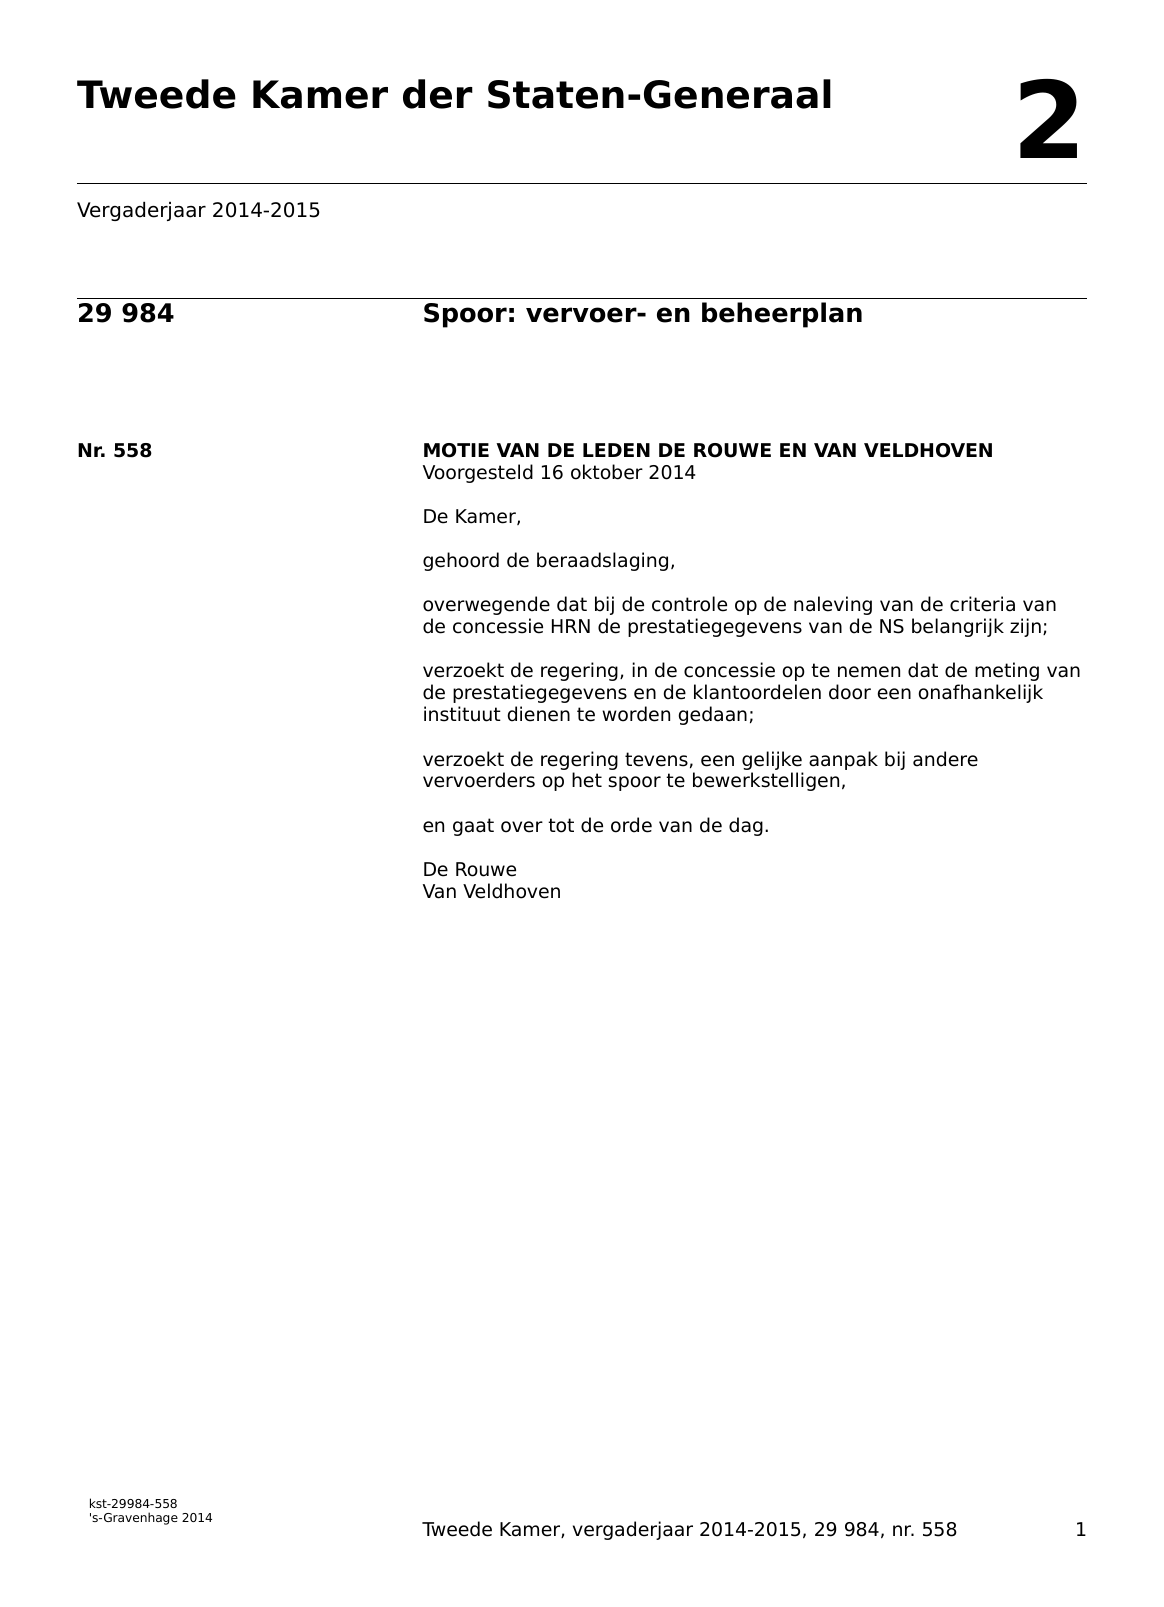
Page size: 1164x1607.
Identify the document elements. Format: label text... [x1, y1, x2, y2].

text gehoord de beraadslaging, [422, 550, 1087, 572]
table_cell Vergaderjaar 2014-2015 [77, 184, 1087, 298]
text kst-29984-558 [88, 1497, 323, 1511]
text De Kamer, [422, 506, 1087, 528]
text verzoekt de regering, in de concessie op te nemen dat de meting van de prestatiegegevens en de klantoordelen door een onafhankelijk instituut dienen te worden gedaan; [422, 660, 1087, 726]
text 's-Gravenhage 2014 [88, 1511, 323, 1525]
text overwegende dat bij de controle op de naleving van de criteria van de concessie HRN de prestatiegegevens van de NS belangrijk zijn; [422, 594, 1087, 638]
text Van Veldhoven [422, 881, 1087, 903]
subtitle Nr. 558 MOTIE VAN DE LEDEN DE ROUWE EN VAN VELDHOVEN [77, 440, 1087, 462]
subtitle 29 984 Spoor: vervoer- en beheerplan [77, 299, 1087, 329]
text verzoekt de regering tevens, een gelijke aanpak bij andere vervoerders op het spoor te bewerkstelligen, [422, 748, 1087, 792]
text en gaat over tot de orde van de dag. [422, 814, 1087, 837]
text Voorgesteld 16 oktober 2014 [422, 462, 1087, 484]
text De Rouwe [422, 859, 1087, 881]
table_header 2 [886, 59, 1087, 183]
table_header Tweede Kamer der Staten-Generaal [77, 59, 886, 183]
